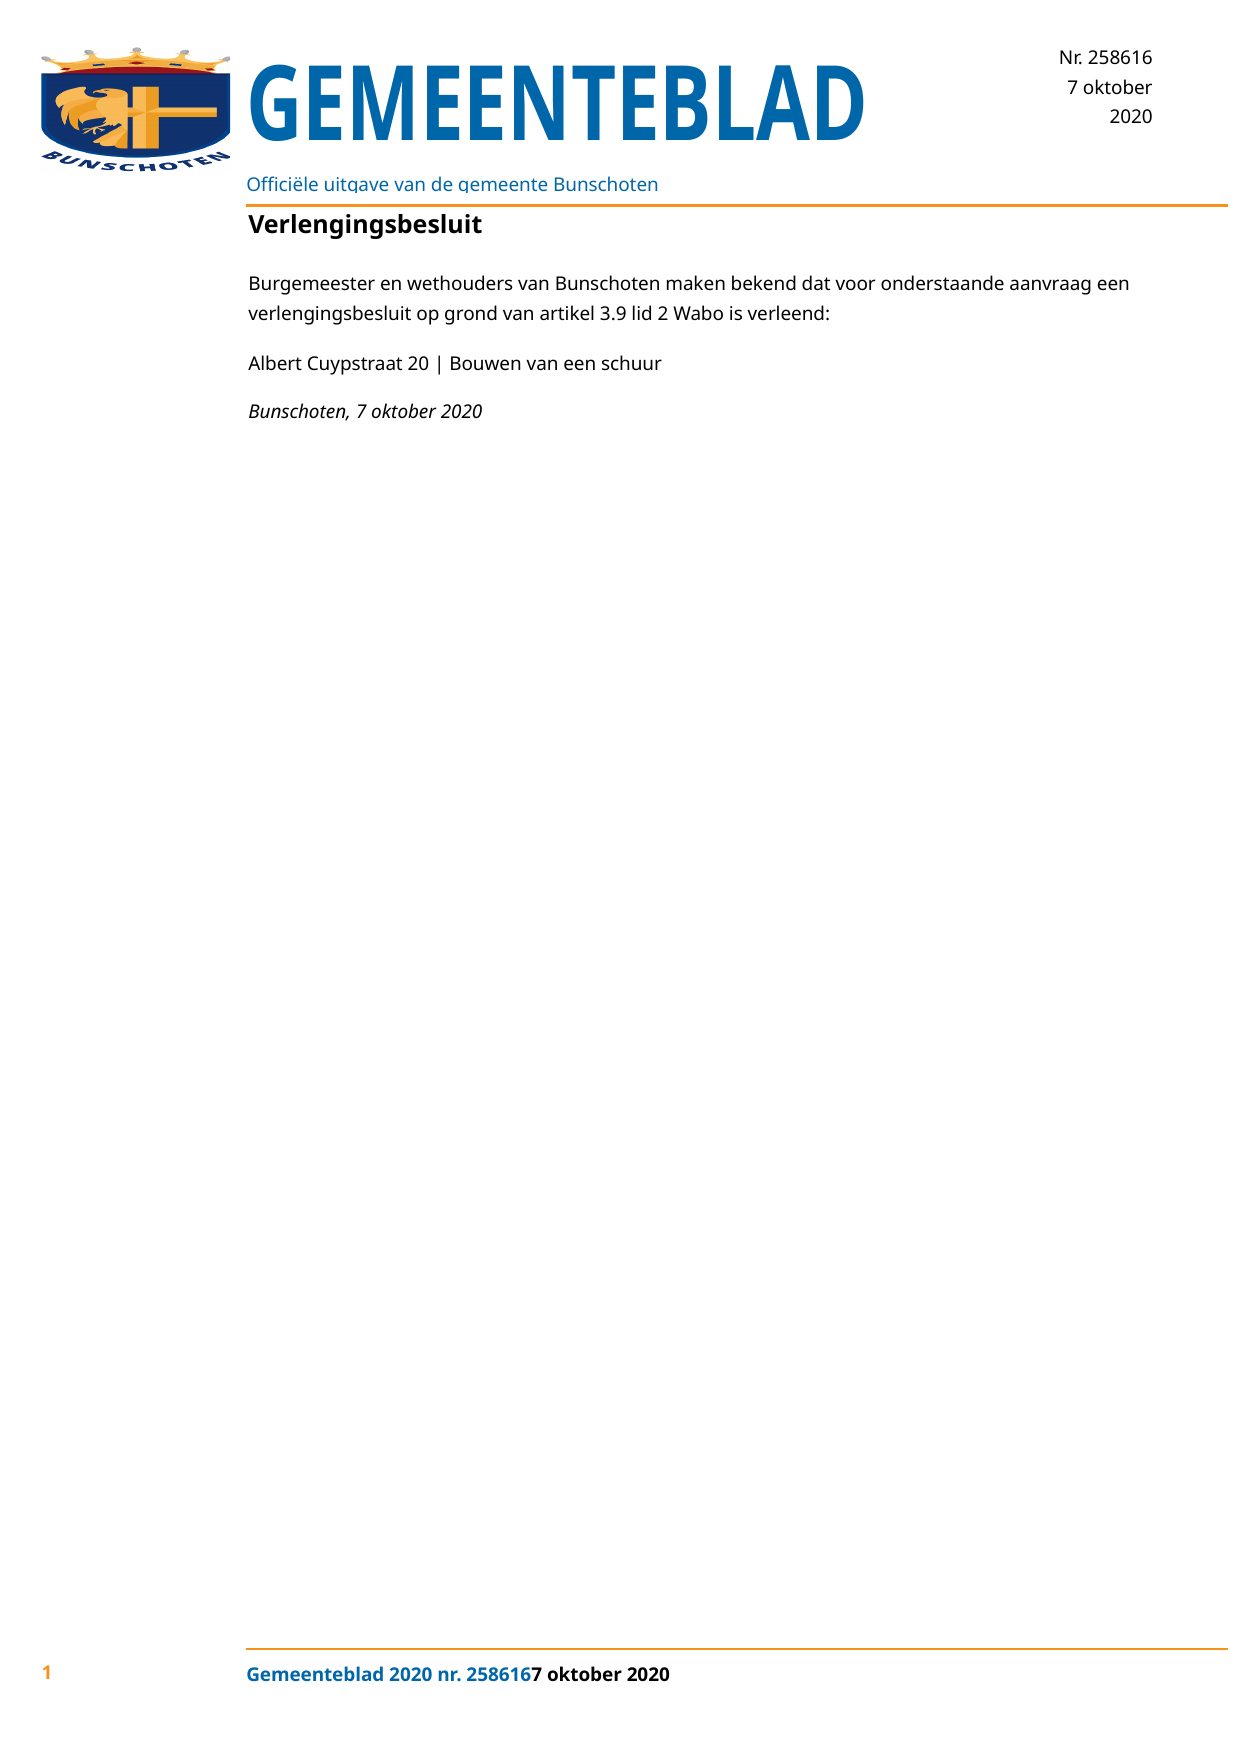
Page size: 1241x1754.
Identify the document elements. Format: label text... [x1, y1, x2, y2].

text Verlengingsbesluit [248, 207, 1152, 241]
text Bunschoten, 7 oktober 2020 [248, 398, 1152, 424]
picture [41, 47, 231, 172]
text Burgemeester en wethouders van Bunschoten maken bekend dat voor onderstaande aanvraag een verlengingsbesluit op grond van artikel 3.9 lid 2 Wabo is verleend: [248, 270, 1152, 326]
text Albert Cuypstraat 20 | Bouwen van een schuur [248, 350, 1152, 376]
